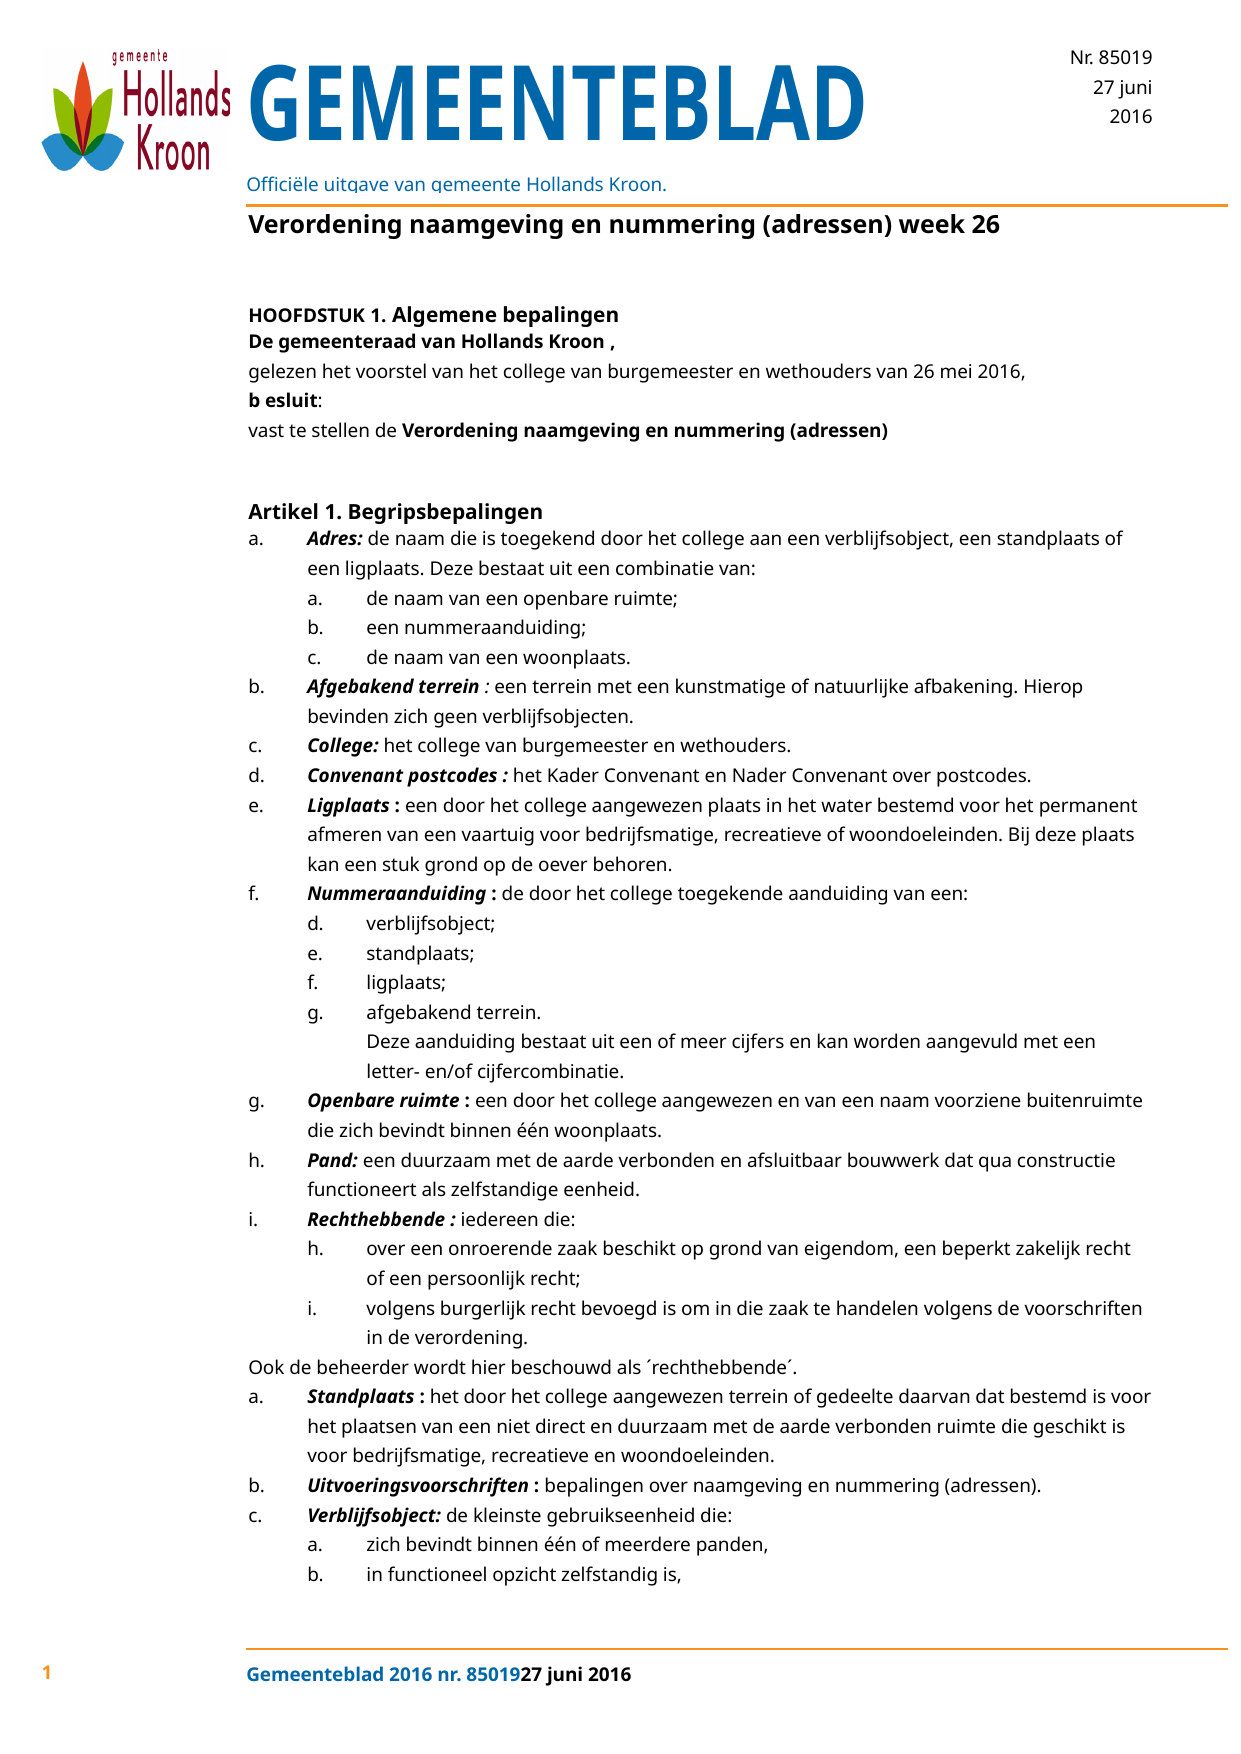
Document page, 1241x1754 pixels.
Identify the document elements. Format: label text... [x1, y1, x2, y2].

list afgebakend terrein. [307, 999, 1152, 1024]
list Ligplaats : een door het college aangewezen plaats in het water bestemd voor het permanent afmeren van een vaartuig voor bedrijfsmatige, recreatieve of woondoeleinden. Bij deze plaats kan een stuk grond op de oever behoren. [248, 792, 1152, 877]
list verblijfsobject; [307, 910, 1152, 936]
list over een onroerende zaak beschikt op grond van eigendom, een beperkt zakelijk recht of een persoonlijk recht; [307, 1236, 1152, 1291]
list Pand: een duurzaam met de aarde verbonden en afsluitbaar bouwwerk dat qua constructie functioneert als zelfstandige eenheid. [248, 1147, 1152, 1202]
list in functioneel opzicht zelfstandig is, [307, 1561, 1152, 1587]
text b esluit: [248, 387, 1152, 413]
text HOOFDSTUK 1. Algemene bepalingen [248, 300, 1152, 328]
text Artikel 1. Begripsbepalingen [248, 497, 1152, 526]
list Verblijfsobject: de kleinste gebruikseenheid die: [248, 1502, 1152, 1527]
list de naam van een woonplaats. [307, 644, 1152, 669]
text vast te stellen de Verordening naamgeving en nummering (adressen) [248, 417, 1152, 443]
list Afgebakend terrein : een terrein met een kunstmatige of natuurlijke afbakening. Hierop bevinden zich geen verblijfsobjecten. [248, 673, 1152, 729]
list Convenant postcodes : het Kader Convenant en Nader Convenant over postcodes. [248, 762, 1152, 788]
list zich bevindt binnen één of meerdere panden, [307, 1531, 1152, 1557]
list Uitvoeringsvoorschriften : bepalingen over naamgeving en nummering (adressen). [248, 1472, 1152, 1498]
list Adres: de naam die is toegekend door het college aan een verblijfsobject, een standplaats of een ligplaats. Deze bestaat uit een combinatie van: [248, 526, 1152, 581]
text Verordening naamgeving en nummering (adressen) week 26 [248, 207, 1152, 241]
list Standplaats : het door het college aangewezen terrein of gedeelte daarvan dat bestemd is voor het plaatsen van een niet direct en duurzaam met de aarde verbonden ruimte die geschikt is voor bedrijfsmatige, recreatieve en woondoeleinden. [248, 1383, 1152, 1468]
list Nummeraanduiding : de door het college toegekende aanduiding van een: [248, 881, 1152, 906]
text De gemeenteraad van Hollands Kroon , [248, 328, 1152, 354]
list Rechthebbende : iedereen die: [248, 1206, 1152, 1232]
picture [41, 47, 231, 172]
text Ook de beheerder wordt hier beschouwd als ´rechthebbende´. [248, 1354, 1152, 1379]
list Deze aanduiding bestaat uit een of meer cijfers en kan worden aangevuld met een letter- en/of cijfercombinatie. [307, 1028, 1152, 1084]
list de naam van een openbare ruimte; [307, 585, 1152, 610]
list Openbare ruimte : een door het college aangewezen en van een naam voorziene buitenruimte die zich bevindt binnen één woonplaats. [248, 1088, 1152, 1143]
list College: het college van burgemeester en wethouders. [248, 733, 1152, 758]
list een nummeraanduiding; [307, 614, 1152, 640]
list standplaats; [307, 940, 1152, 965]
list volgens burgerlijk recht bevoegd is om in die zaak te handelen volgens de voorschriften in de verordening. [307, 1295, 1152, 1350]
text gelezen het voorstel van het college van burgemeester en wethouders van 26 mei 2016, [248, 358, 1152, 384]
list ligplaats; [307, 969, 1152, 995]
